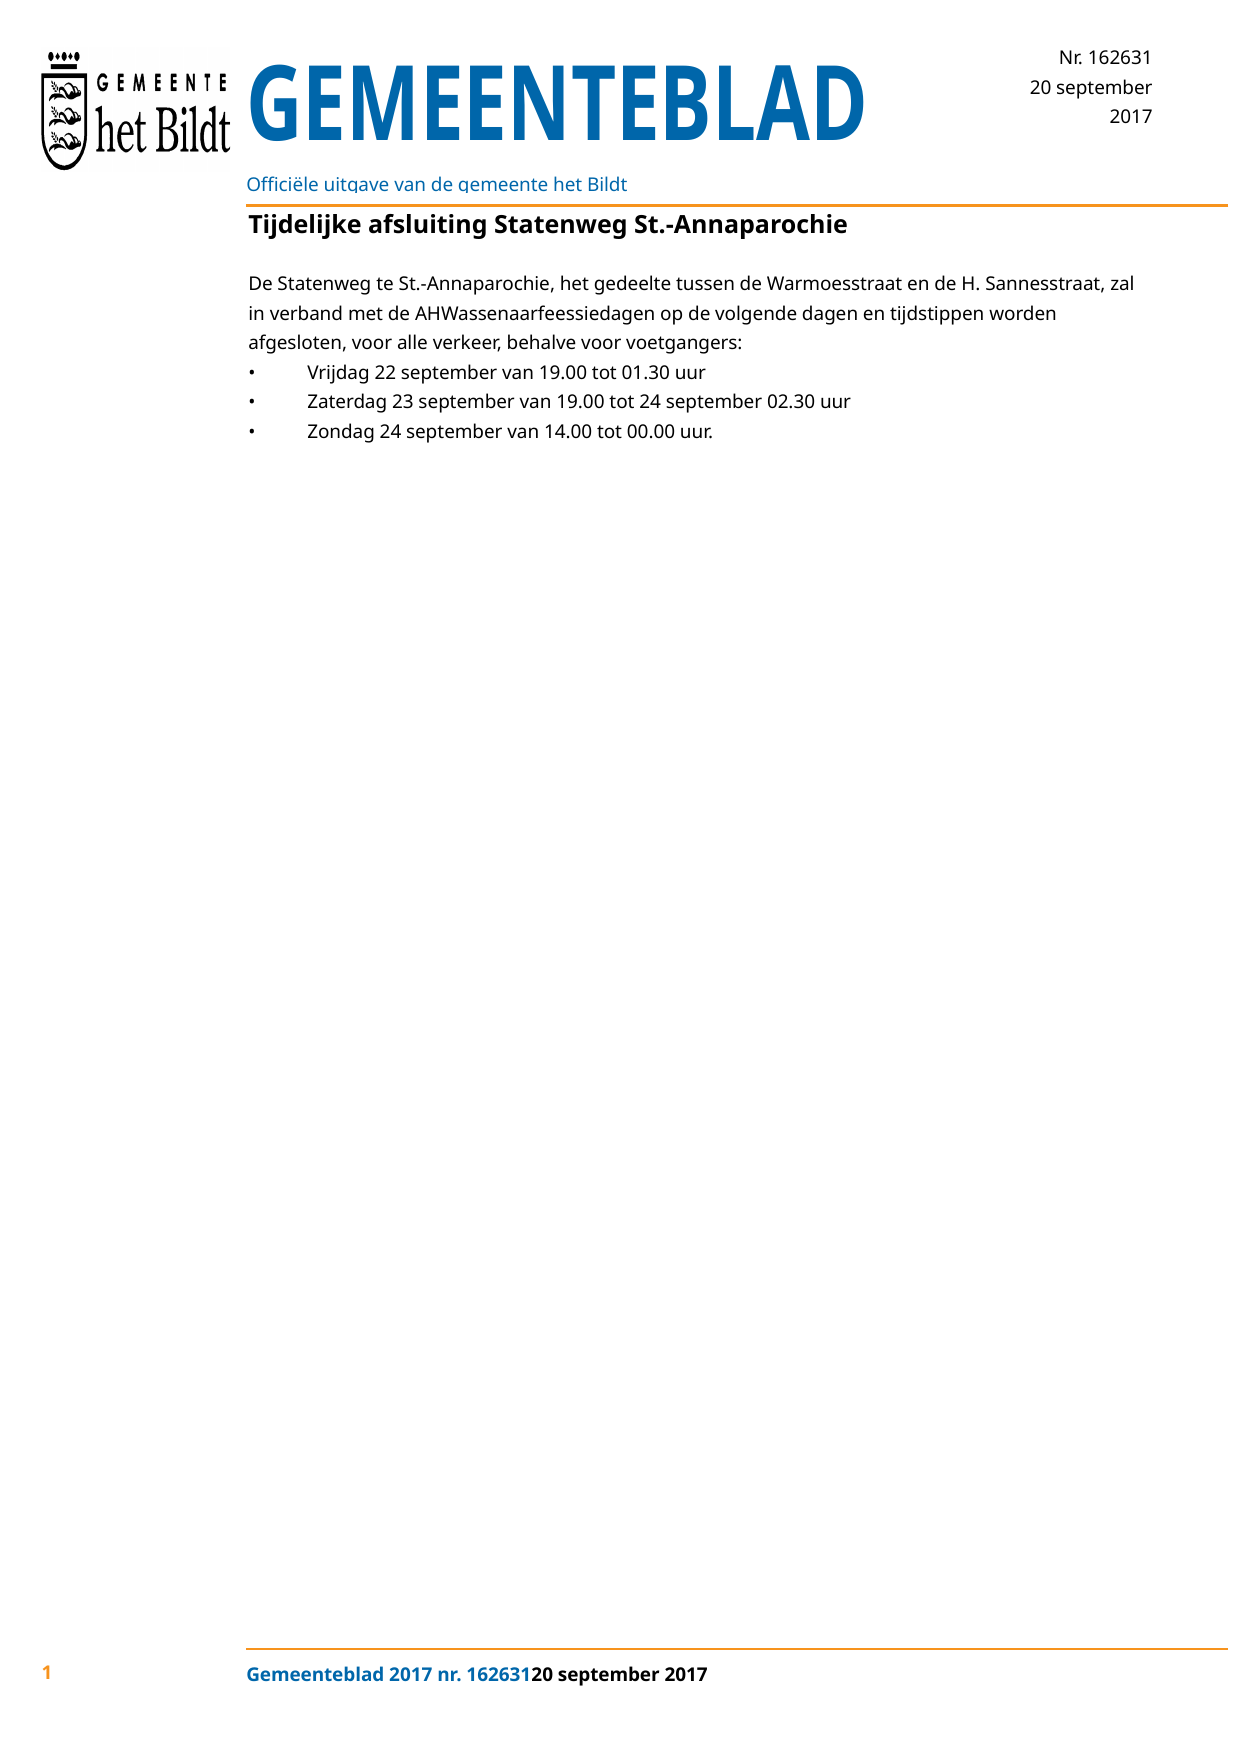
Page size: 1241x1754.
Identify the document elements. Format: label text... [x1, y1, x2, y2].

text Tijdelijke afsluiting Statenweg St.-Annaparochie [248, 207, 1152, 241]
text De Statenweg te St.-Annaparochie, het gedeelte tussen de Warmoesstraat en de H. Sannesstraat, zal in verband met de AHWassenaarfeessiedagen op de volgende dagen en tijdstippen worden afgesloten, voor alle verkeer, behalve voor voetgangers: [248, 270, 1152, 355]
list Vrijdag 22 september van 19.00 tot 01.30 uur [248, 359, 1152, 385]
list Zondag 24 september van 14.00 tot 00.00 uur. [248, 418, 1152, 444]
list Zaterdag 23 september van 19.00 tot 24 september 02.30 uur [248, 389, 1152, 414]
picture [41, 47, 231, 172]
